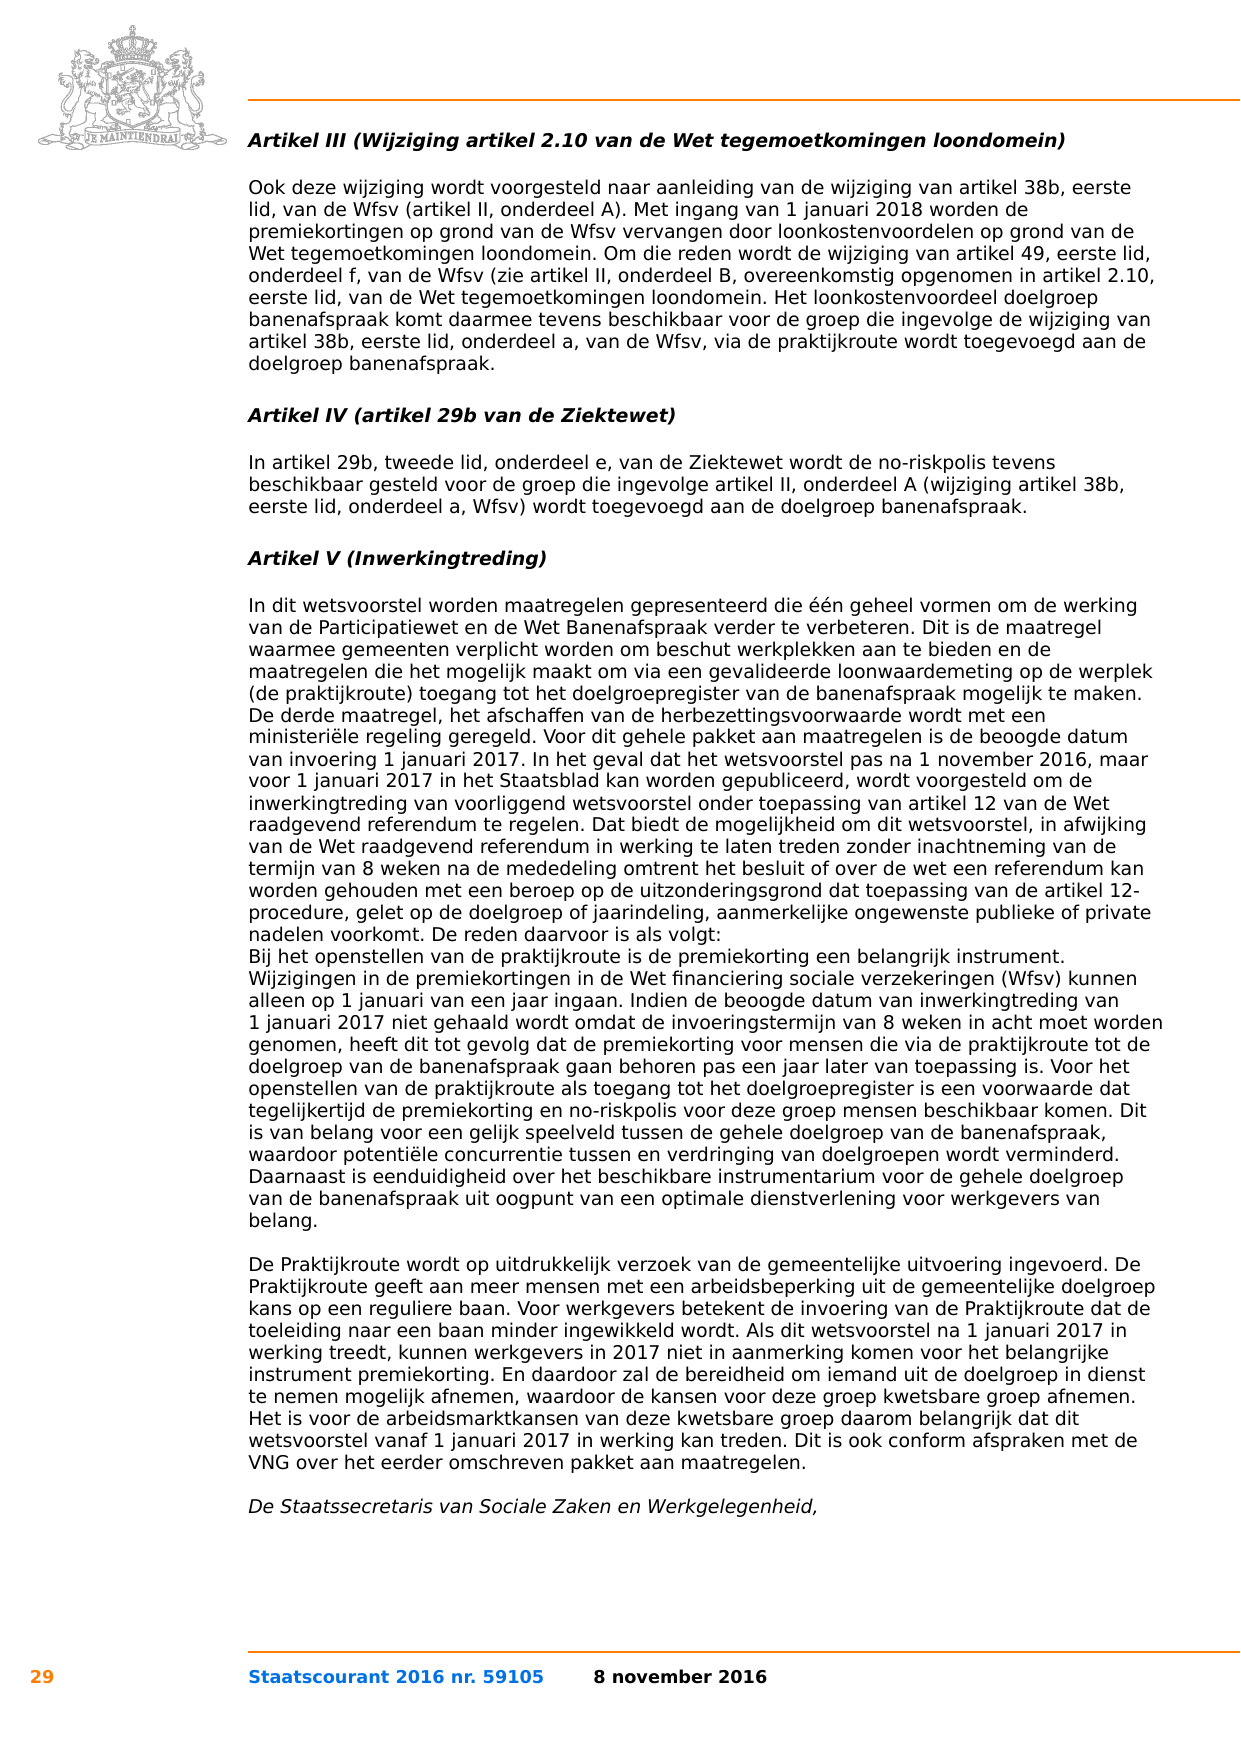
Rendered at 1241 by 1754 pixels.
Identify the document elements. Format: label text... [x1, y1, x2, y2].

text Bij het openstellen van de praktijkroute is de premiekorting een belangrijk instrument. Wijzigingen in de premiekortingen in de Wet financiering sociale verzekeringen (Wfsv) kunnen alleen op 1 januari van een jaar ingaan. Indien de beoogde datum van inwerkingtreding van 1 januari 2017 niet gehaald wordt omdat de invoeringstermijn van 8 weken in acht moet worden genomen, heeft dit tot gevolg dat de premiekorting voor mensen die via de praktijkroute tot de doelgroep van de banenafspraak gaan behoren pas een jaar later van toepassing is. Voor het openstellen van de praktijkroute als toegang tot het doelgroepregister is een voorwaarde dat tegelijkertijd de premiekorting en no-riskpolis voor deze groep mensen beschikbaar komen. Dit is van belang voor een gelijk speelveld tussen de gehele doelgroep van de banenafspraak, waardoor potentiële concurrentie tussen en verdringing van doelgroepen wordt verminderd. Daarnaast is eenduidigheid over het beschikbare instrumentarium voor de gehele doelgroep van de banenafspraak uit oogpunt van een optimale dienstverlening voor werkgevers van belang. [248, 946, 1163, 1232]
subtitle Artikel IV (artikel 29b van de Ziektewet) [248, 405, 1163, 427]
text De Staatssecretaris van Sociale Zaken en Werkgelegenheid, [248, 1496, 1163, 1517]
text De Praktijkroute wordt op uitdrukkelijk verzoek van de gemeentelijke uitvoering ingevoerd. De Praktijkroute geeft aan meer mensen met een arbeidsbeperking uit de gemeentelijke doelgroep kans op een reguliere baan. Voor werkgevers betekent de invoering van de Praktijkroute dat de toeleiding naar een baan minder ingewikkeld wordt. Als dit wetsvoorstel na 1 januari 2017 in werking treedt, kunnen werkgevers in 2017 niet in aanmerking komen voor het belangrijke instrument premiekorting. En daardoor zal de bereidheid om iemand uit de doelgroep in dienst te nemen mogelijk afnemen, waardoor de kansen voor deze groep kwetsbare groep afnemen. Het is voor de arbeidsmarktkansen van deze kwetsbare groep daarom belangrijk dat dit wetsvoorstel vanaf 1 januari 2017 in werking kan treden. Dit is ook conform afspraken met de VNG over het eerder omschreven pakket aan maatregelen. [248, 1254, 1163, 1474]
subtitle Artikel III (Wijziging artikel 2.10 van de Wet tegemoetkomingen loondomein) [248, 130, 1163, 152]
text In artikel 29b, tweede lid, onderdeel e, van de Ziektewet wordt de no-riskpolis tevens beschikbaar gesteld voor de groep die ingevolge artikel II, onderdeel A (wijziging artikel 38b, eerste lid, onderdeel a, Wfsv) wordt toegevoegd aan de doelgroep banenafspraak. [248, 452, 1163, 518]
text Ook deze wijziging wordt voorgesteld naar aanleiding van de wijziging van artikel 38b, eerste lid, van de Wfsv (artikel II, onderdeel A). Met ingang van 1 januari 2018 worden de premiekortingen op grond van de Wfsv vervangen door loonkostenvoordelen op grond van de Wet tegemoetkomingen loondomein. Om die reden wordt de wijziging van artikel 49, eerste lid, onderdeel f, van de Wfsv (zie artikel II, onderdeel B, overeenkomstig opgenomen in artikel 2.10, eerste lid, van de Wet tegemoetkomingen loondomein. Het loonkostenvoordeel doelgroep banenafspraak komt daarmee tevens beschikbaar voor de groep die ingevolge de wijziging van artikel 38b, eerste lid, onderdeel a, van de Wfsv, via de praktijkroute wordt toegevoegd aan de doelgroep banenafspraak. [248, 177, 1163, 375]
subtitle Artikel V (Inwerkingtreding) [248, 548, 1163, 569]
text In dit wetsvoorstel worden maatregelen gepresenteerd die één geheel vormen om de werking van de Participatiewet en de Wet Banenafspraak verder te verbeteren. Dit is de maatregel waarmee gemeenten verplicht worden om beschut werkplekken aan te bieden en de maatregelen die het mogelijk maakt om via een gevalideerde loonwaardemeting op de werplek (de praktijkroute) toegang tot het doelgroepregister van de banenafspraak mogelijk te maken. De derde maatregel, het afschaffen van de herbezettingsvoorwaarde wordt met een ministeriële regeling geregeld. Voor dit gehele pakket aan maatregelen is de beoogde datum van invoering 1 januari 2017. In het geval dat het wetsvoorstel pas na 1 november 2016, maar voor 1 januari 2017 in het Staatsblad kan worden gepubliceerd, wordt voorgesteld om de inwerkingtreding van voorliggend wetsvoorstel onder toepassing van artikel 12 van de Wet raadgevend referendum te regelen. Dat biedt de mogelijkheid om dit wetsvoorstel, in afwijking van de Wet raadgevend referendum in werking te laten treden zonder inachtneming van de termijn van 8 weken na de mededeling omtrent het besluit of over de wet een referendum kan worden gehouden met een beroep op de uitzonderingsgrond dat toepassing van de artikel 12-procedure, gelet op de doelgroep of jaarindeling, aanmerkelijke ongewenste publieke of private nadelen voorkomt. De reden daarvoor is als volgt: [248, 594, 1163, 946]
picture [38, 25, 227, 150]
